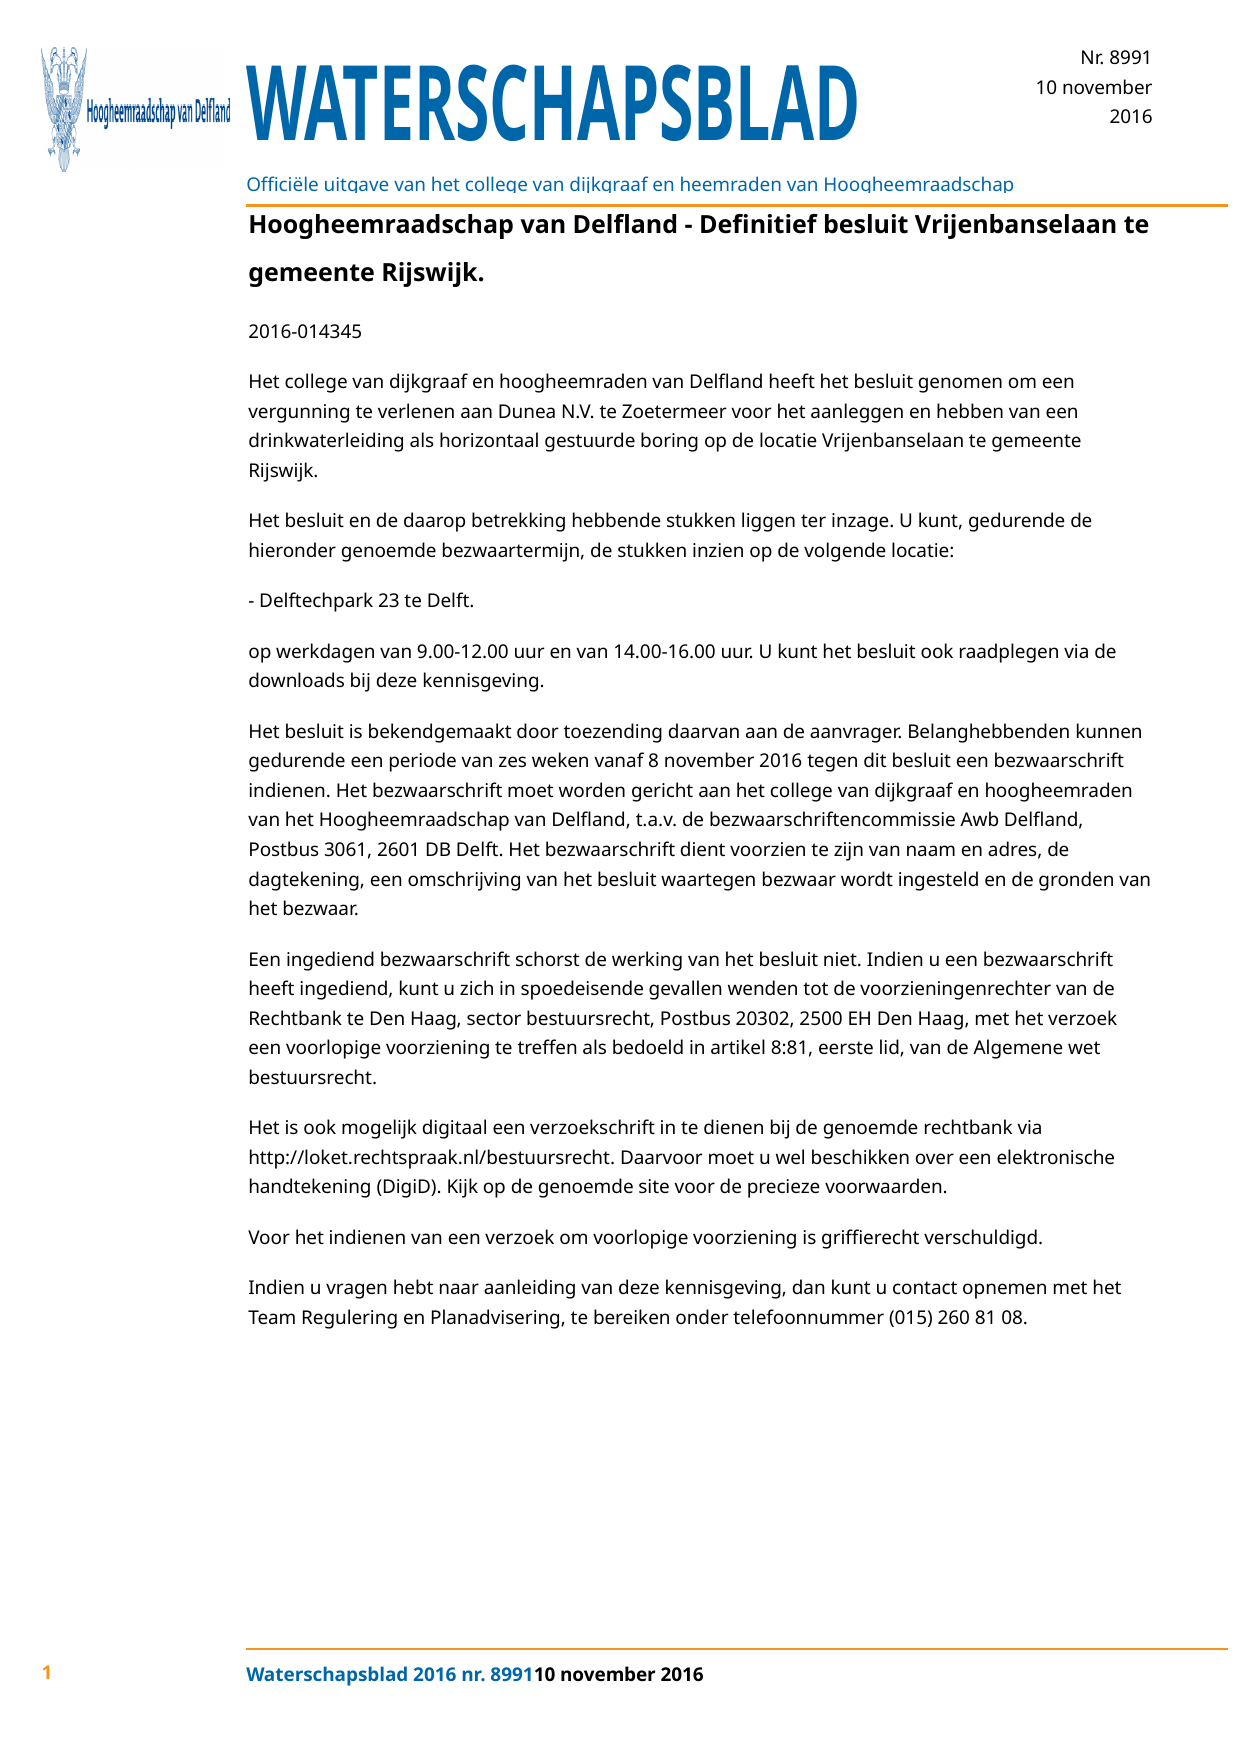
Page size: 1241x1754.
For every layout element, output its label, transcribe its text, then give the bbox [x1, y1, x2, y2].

text - Delftechpark 23 te Delft. [248, 587, 1152, 613]
text 2016-014345 [248, 318, 1152, 344]
text Het is ook mogelijk digitaal een verzoekschrift in te dienen bij de genoemde rechtbank via http://loket.rechtspraak.nl/bestuursrecht. Daarvoor moet u wel beschikken over een elektronische handtekening (DigiD). Kijk op de genoemde site voor de precieze voorwaarden. [248, 1114, 1152, 1199]
text Het besluit en de daarop betrekking hebbende stukken liggen ter inzage. U kunt, gedurende de hieronder genoemde bezwaartermijn, de stukken inzien op de volgende locatie: [248, 507, 1152, 563]
text op werkdagen van 9.00-12.00 uur en van 14.00-16.00 uur. U kunt het besluit ook raadplegen via de downloads bij deze kennisgeving. [248, 638, 1152, 693]
text Het besluit is bekendgemaakt door toezending daarvan aan de aanvrager. Belanghebbenden kunnen gedurende een periode van zes weken vanaf 8 november 2016 tegen dit besluit een bezwaarschrift indienen. Het bezwaarschrift moet worden gericht aan het college van dijkgraaf en hoogheemraden van het Hoogheemraadschap van Delfland, t.a.v. de bezwaarschriftencommissie Awb Delfland, Postbus 3061, 2601 DB Delft. Het bezwaarschrift dient voorzien te zijn van naam en adres, de dagtekening, een omschrijving van het besluit waartegen bezwaar wordt ingesteld en de gronden van het bezwaar. [248, 718, 1152, 921]
text Een ingediend bezwaarschrift schorst de werking van het besluit niet. Indien u een bezwaarschrift heeft ingediend, kunt u zich in spoedeisende gevallen wenden tot de voorzieningenrechter van de Rechtbank te Den Haag, sector bestuursrecht, Postbus 20302, 2500 EH Den Haag, met het verzoek een voorlopige voorziening te treffen als bedoeld in artikel 8:81, eerste lid, van de Algemene wet bestuursrecht. [248, 946, 1152, 1090]
text Hoogheemraadschap van Delfland - Definitief besluit Vrijenbanselaan te gemeente Rijswijk. [248, 207, 1152, 288]
picture [41, 47, 231, 172]
text Voor het indienen van een verzoek om voorlopige voorziening is griffierecht verschuldigd. [248, 1224, 1152, 1250]
text Het college van dijkgraaf en hoogheemraden van Delfland heeft het besluit genomen om een vergunning te verlenen aan Dunea N.V. te Zoetermeer voor het aanleggen en hebben van een drinkwaterleiding als horizontaal gestuurde boring op de locatie Vrijenbanselaan te gemeente Rijswijk. [248, 368, 1152, 483]
text Indien u vragen hebt naar aanleiding van deze kennisgeving, dan kunt u contact opnemen met het Team Regulering en Planadvisering, te bereiken onder telefoonnummer (015) 260 81 08. [248, 1274, 1152, 1330]
